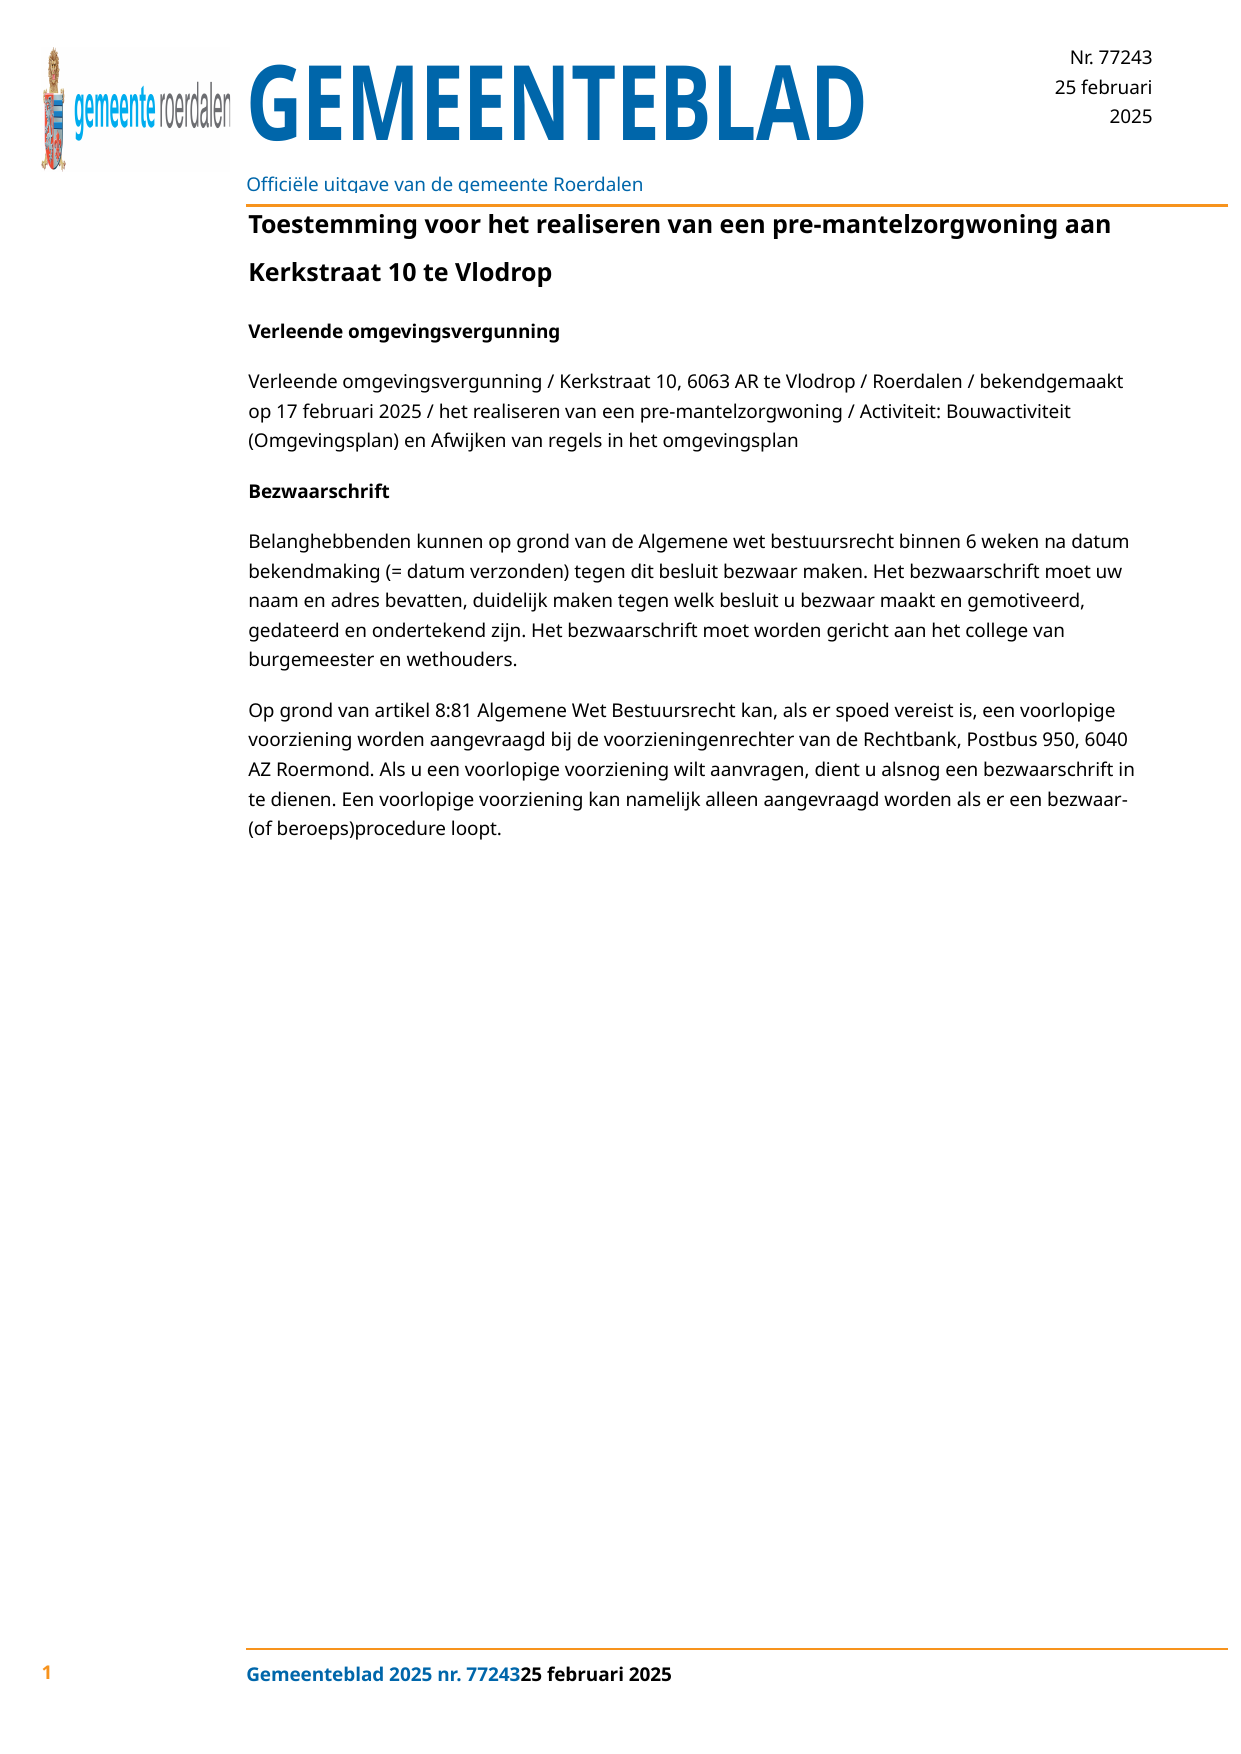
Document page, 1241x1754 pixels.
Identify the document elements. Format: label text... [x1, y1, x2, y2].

text Bezwaarschrift [248, 478, 1152, 504]
text Verleende omgevingsvergunning / Kerkstraat 10, 6063 AR te Vlodrop / Roerdalen / bekendgemaakt op 17 februari 2025 / het realiseren van een pre-mantelzorgwoning / Activiteit: Bouwactiviteit (Omgevingsplan) en Afwijken van regels in het omgevingsplan [248, 368, 1152, 453]
picture [41, 47, 231, 172]
text Op grond van artikel 8:81 Algemene Wet Bestuursrecht kan, als er spoed vereist is, een voorlopige voorziening worden aangevraagd bij de voorzieningenrechter van de Rechtbank, Postbus 950, 6040 AZ Roermond. Als u een voorlopige voorziening wilt aanvragen, dient u alsnog een bezwaarschrift in te dienen. Een voorlopige voorziening kan namelijk alleen aangevraagd worden als er een bezwaar- (of beroeps)procedure loopt. [248, 697, 1152, 841]
text Belanghebbenden kunnen op grond van de Algemene wet bestuursrecht binnen 6 weken na datum bekendmaking (= datum verzonden) tegen dit besluit bezwaar maken. Het bezwaarschrift moet uw naam en adres bevatten, duidelijk maken tegen welk besluit u bezwaar maakt en gemotiveerd, gedateerd en ondertekend zijn. Het bezwaarschrift moet worden gericht aan het college van burgemeester en wethouders. [248, 528, 1152, 672]
text Toestemming voor het realiseren van een pre-mantelzorgwoning aan Kerkstraat 10 te Vlodrop [248, 207, 1152, 288]
text Verleende omgevingsvergunning [248, 318, 1152, 344]
